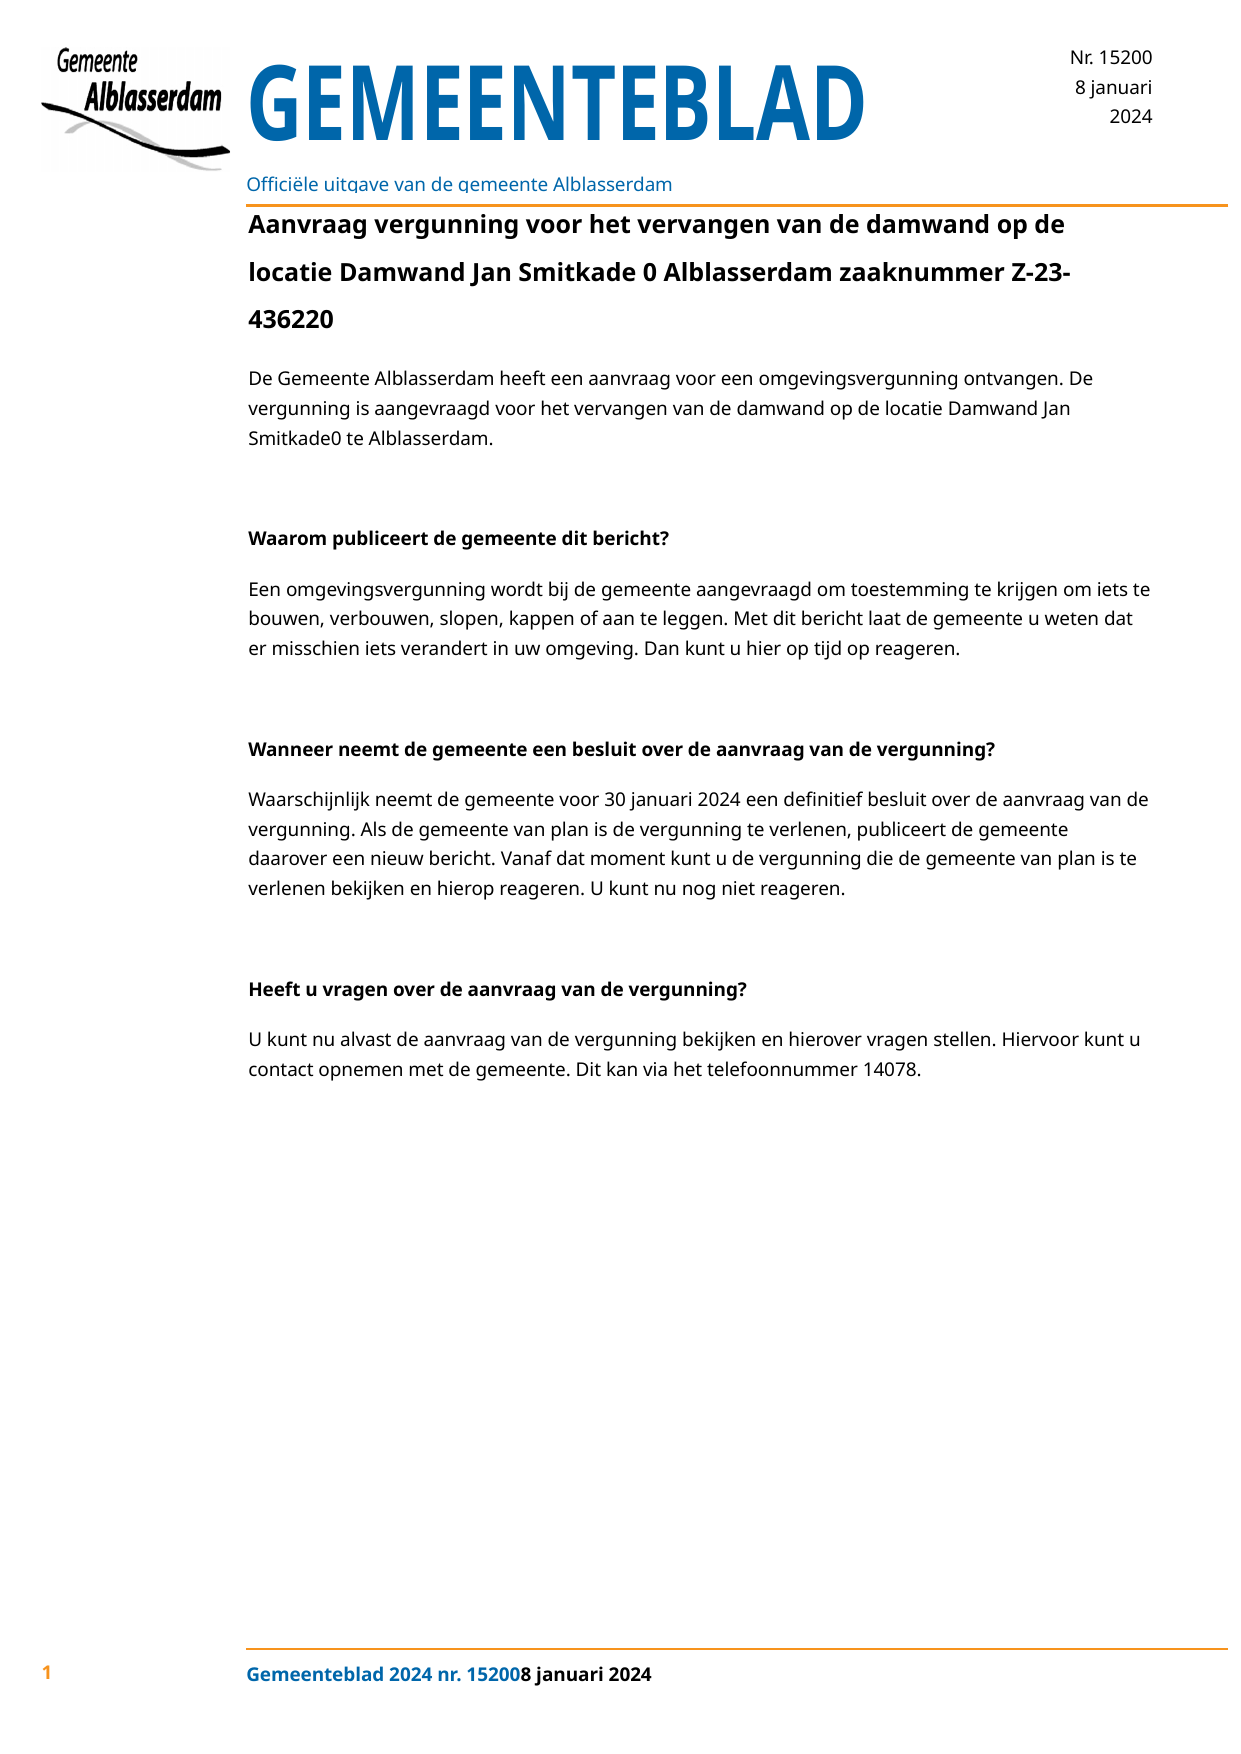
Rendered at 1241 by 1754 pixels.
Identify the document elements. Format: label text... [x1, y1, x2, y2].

text U kunt nu alvast de aanvraag van de vergunning bekijken en hierover vragen stellen. Hiervoor kunt u contact opnemen met de gemeente. Dit kan via het telefoonnummer 14078. [248, 1026, 1152, 1082]
text Heeft u vragen over de aanvraag van de vergunning? [248, 976, 1152, 1002]
text Wanneer neemt de gemeente een besluit over de aanvraag van de vergunning? [248, 736, 1152, 762]
text Waarschijnlijk neemt de gemeente voor 30 januari 2024 een definitief besluit over de aanvraag van de vergunning. Als de gemeente van plan is de vergunning te verlenen, publiceert de gemeente daarover een nieuw bericht. Vanaf dat moment kunt u de vergunning die de gemeente van plan is te verlenen bekijken en hierop reageren. U kunt nu nog niet reageren. [248, 786, 1152, 901]
text Waarom publiceert de gemeente dit bericht? [248, 526, 1152, 551]
text De Gemeente Alblasserdam heeft een aanvraag voor een omgevingsvergunning ontvangen. De vergunning is aangevraagd voor het vervangen van de damwand op de locatie Damwand Jan Smitkade0 te Alblasserdam. [248, 366, 1152, 450]
text Aanvraag vergunning voor het vervangen van de damwand op de locatie Damwand Jan Smitkade 0 Alblasserdam zaaknummer Z-23-436220 [248, 207, 1152, 336]
picture [41, 47, 231, 172]
text Een omgevingsvergunning wordt bij de gemeente aangevraagd om toestemming te krijgen om iets te bouwen, verbouwen, slopen, kappen of aan te leggen. Met dit bericht laat de gemeente u weten dat er misschien iets verandert in uw omgeving. Dan kunt u hier op tijd op reageren. [248, 576, 1152, 661]
